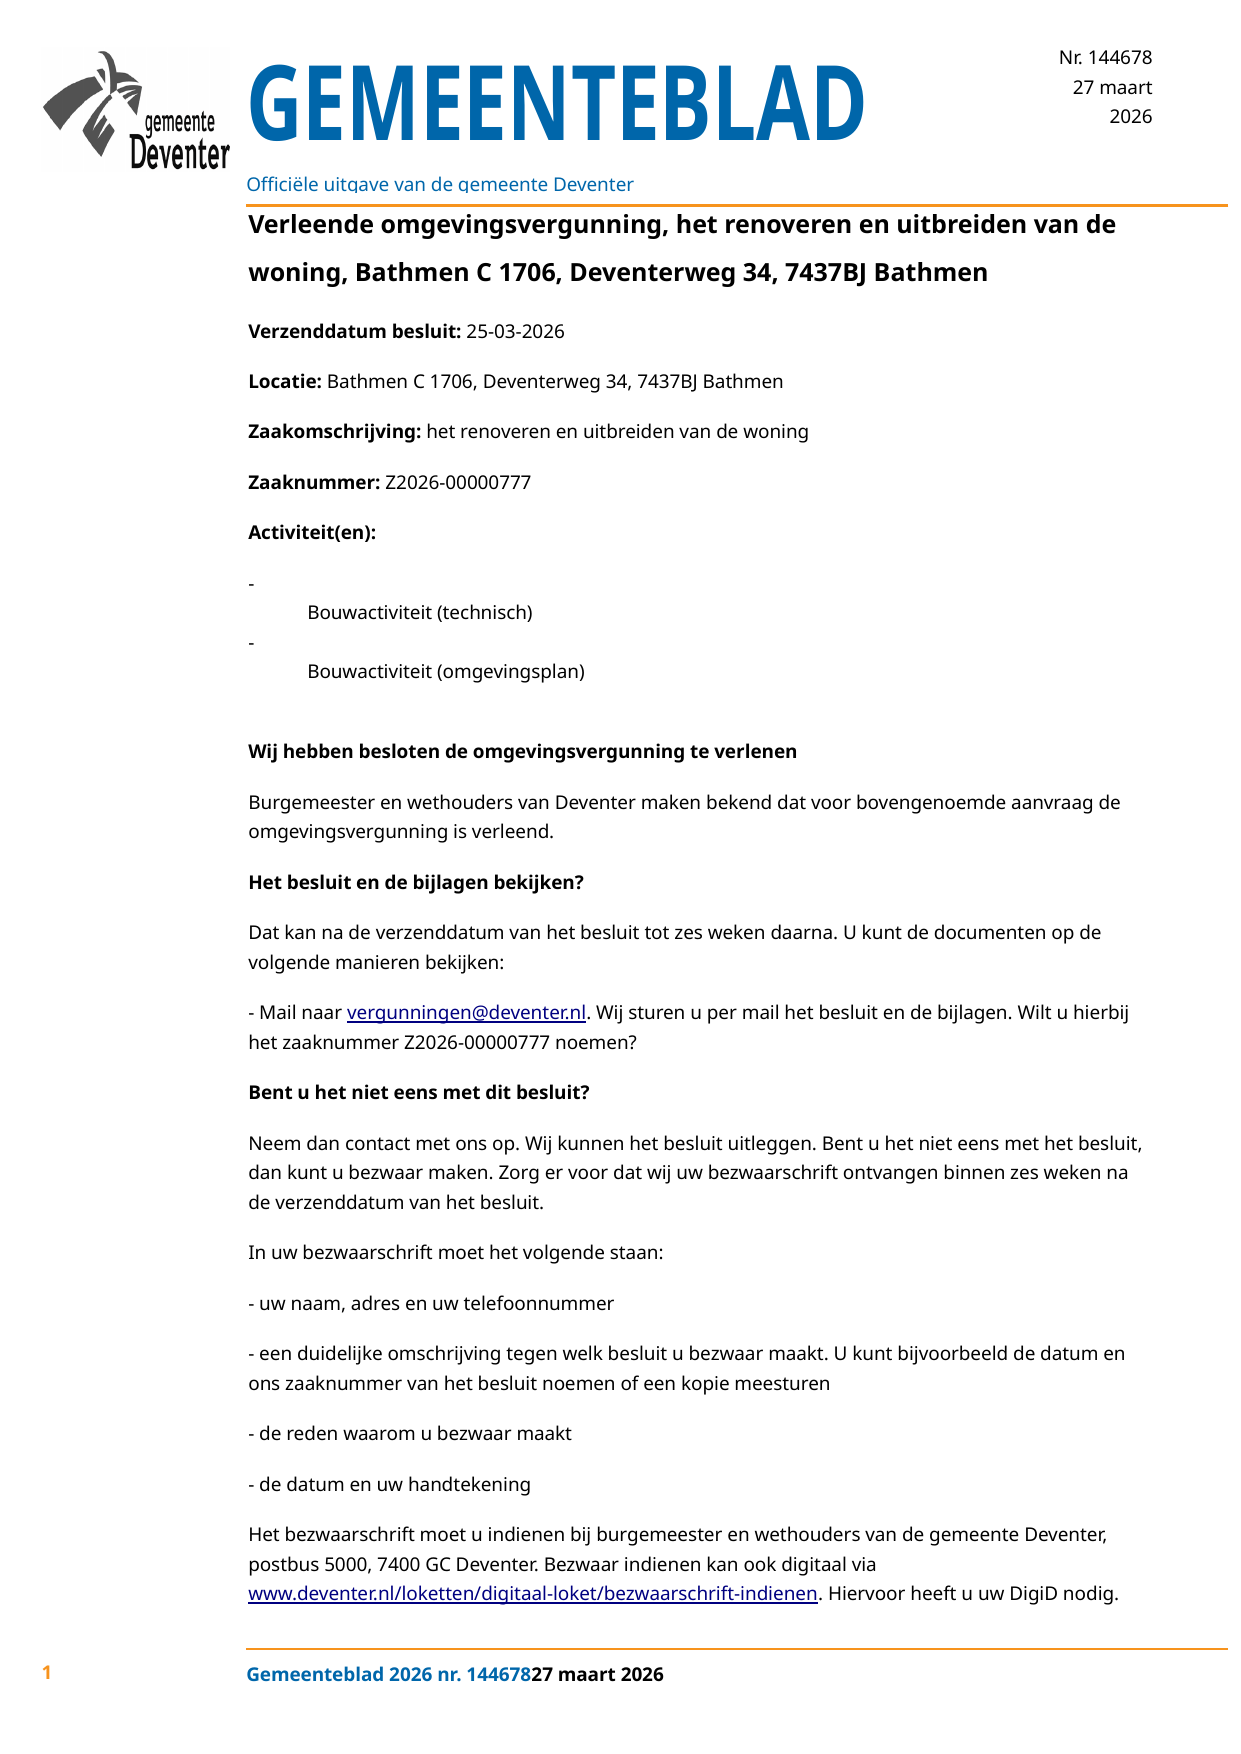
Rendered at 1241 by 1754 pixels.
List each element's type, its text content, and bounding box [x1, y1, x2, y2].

text In uw bezwaarschrift moet het volgende staan: [248, 1239, 1152, 1265]
text Dat kan na de verzenddatum van het besluit tot zes weken daarna. U kunt de documenten op de volgende manieren bekijken: [248, 919, 1152, 975]
list Bouwactiviteit (omgevingsplan) [248, 659, 1152, 684]
text Neem dan contact met ons op. Wij kunnen het besluit uitleggen. Bent u het niet eens met het besluit, dan kunt u bezwaar maken. Zorg er voor dat wij uw bezwaarschrift ontvangen binnen zes weken na de verzenddatum van het besluit. [248, 1130, 1152, 1215]
text Het bezwaarschrift moet u indienen bij burgemeester en wethouders van de gemeente Deventer, postbus 5000, 7400 GC Deventer. Bezwaar indienen kan ook digitaal via www.deventer.nl/loketten/digitaal-loket/bezwaarschrift-indienen. Hiervoor heeft u uw DigiD nodig. [248, 1521, 1152, 1606]
text Wij hebben besloten de omgevingsvergunning te verlenen [248, 739, 1152, 764]
text Verzenddatum besluit: 25-03-2026 [248, 318, 1152, 344]
text - een duidelijke omschrijving tegen welk besluit u bezwaar maakt. U kunt bijvoorbeeld de datum en ons zaaknummer van het besluit noemen of een kopie meesturen [248, 1340, 1152, 1396]
text - de datum en uw handtekening [248, 1471, 1152, 1497]
text Activiteit(en): [248, 519, 1152, 545]
text - de reden waarom u bezwaar maakt [248, 1420, 1152, 1446]
text - Mail naar vergunningen@deventer.nl. Wij sturen u per mail het besluit en de bijlagen. Wilt u hierbij het zaaknummer Z2026-00000777 noemen? [248, 999, 1152, 1055]
text Zaakomschrijving: het renoveren en uitbreiden van de woning [248, 419, 1152, 444]
text Locatie: Bathmen C 1706, Deventerweg 34, 7437BJ Bathmen [248, 368, 1152, 394]
text Burgemeester en wethouders van Deventer maken bekend dat voor bovengenoemde aanvraag de omgevingsvergunning is verleend. [248, 789, 1152, 844]
text Bent u het niet eens met dit besluit? [248, 1079, 1152, 1105]
text - uw naam, adres en uw telefoonnummer [248, 1290, 1152, 1316]
text Het besluit en de bijlagen bekijken? [248, 869, 1152, 895]
text Zaaknummer: Z2026-00000777 [248, 469, 1152, 495]
text Verleende omgevingsvergunning, het renoveren en uitbreiden van de woning, Bathmen C 1706, Deventerweg 34, 7437BJ Bathmen [248, 207, 1152, 288]
list Bouwactiviteit (technisch) [248, 599, 1152, 625]
picture [41, 47, 231, 172]
